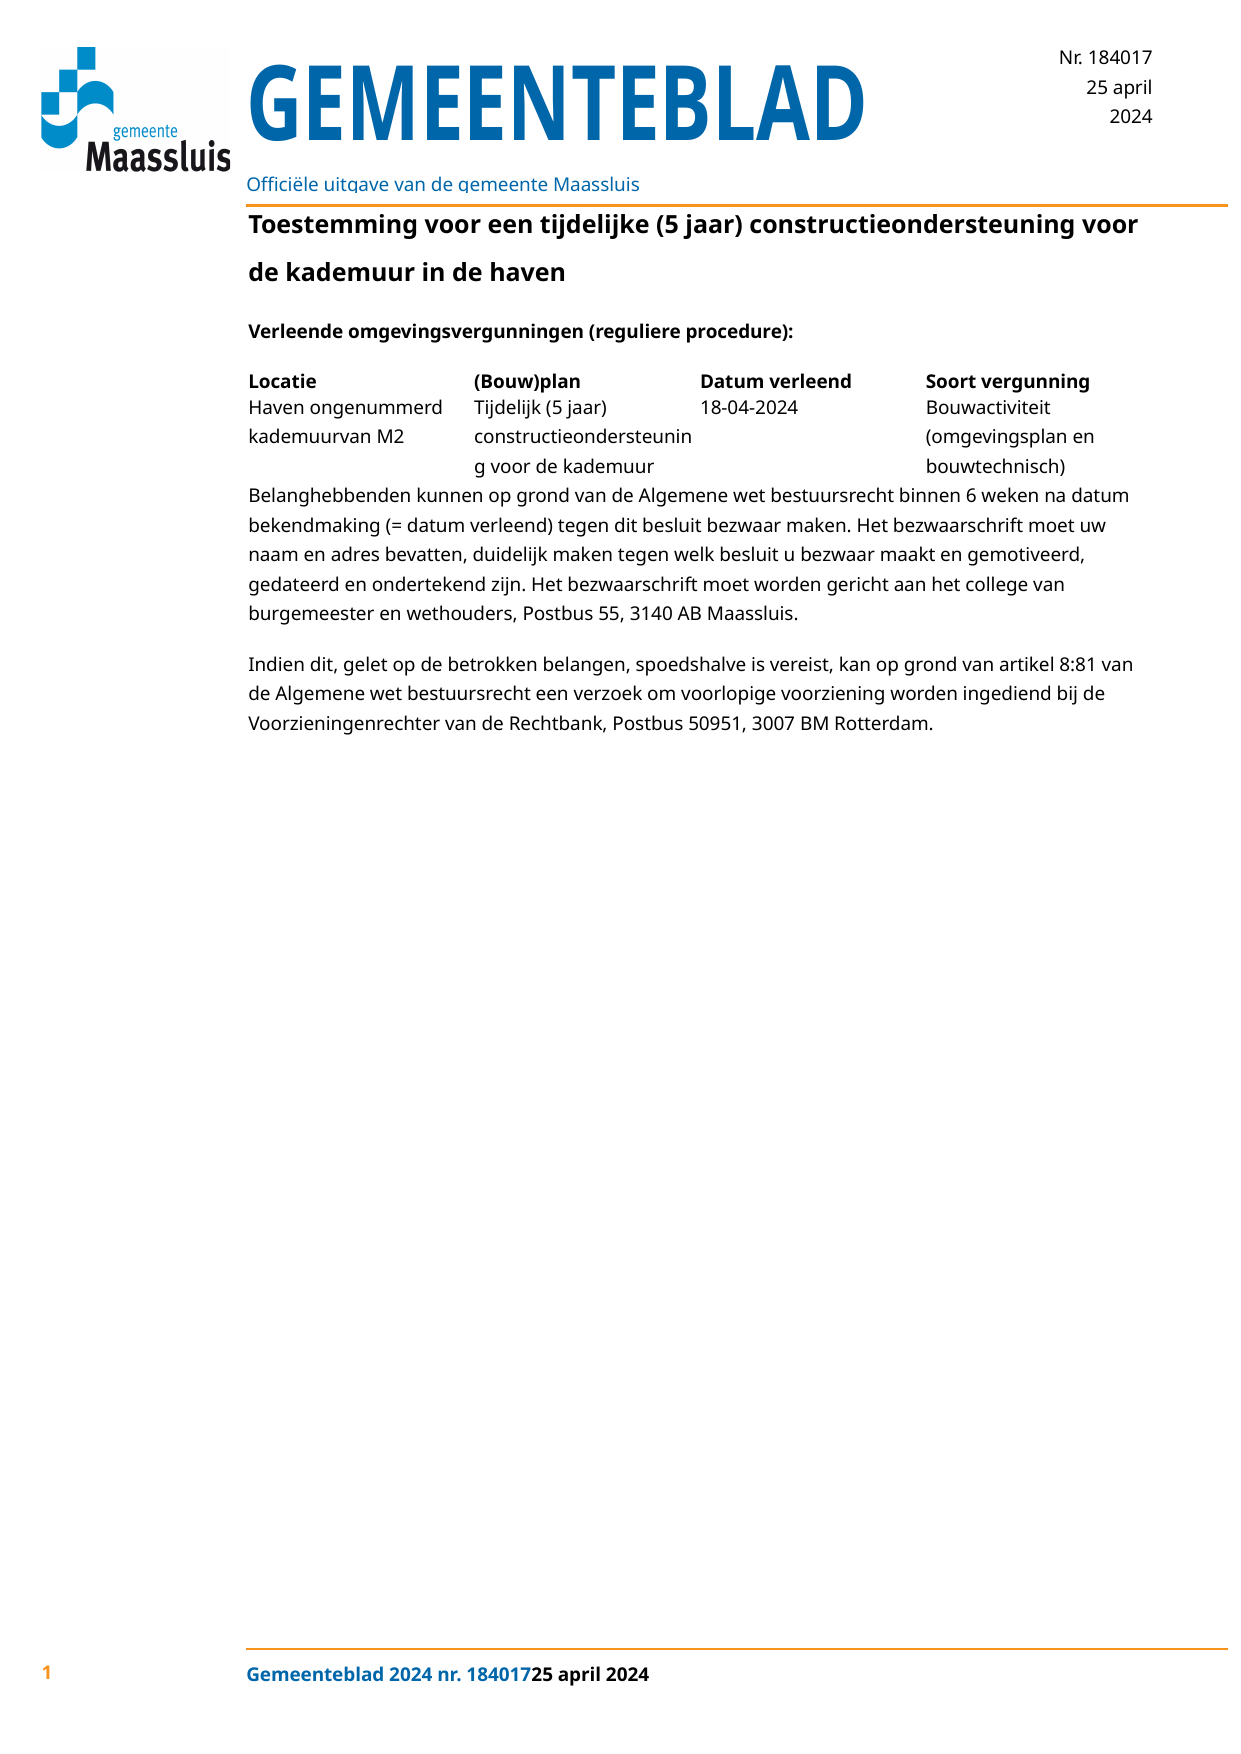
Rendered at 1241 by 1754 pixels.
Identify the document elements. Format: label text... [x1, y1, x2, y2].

picture [41, 47, 77, 92]
table_header (Bouw)plan [474, 369, 700, 394]
text Indien dit, gelet op de betrokken belangen, spoedshalve is vereist, kan op grond van artikel 8:81 van de Algemene wet bestuursrecht een verzoek om voorlopige voorziening worden ingediend bij de Voorzieningenrechter van de Rechtbank, Postbus 50951, 3007 BM Rotterdam. [248, 651, 1152, 736]
text Belanghebbenden kunnen op grond van de Algemene wet bestuursrecht binnen 6 weken na datum bekendmaking (= datum verleend) tegen dit besluit bezwaar maken. Het bezwaarschrift moet uw naam en adres bevatten, duidelijk maken tegen welk besluit u bezwaar maakt en gemotiveerd, gedateerd en ondertekend zijn. Het bezwaarschrift moet worden gericht aan het college van burgemeester en wethouders, Postbus 55, 3140 AB Maassluis. [248, 482, 1152, 626]
picture [41, 47, 231, 172]
table_header Datum verleend [700, 369, 926, 394]
text Toestemming voor een tijdelijke (5 jaar) constructieondersteuning voor de kademuur in de haven [248, 207, 1152, 288]
table_header Soort vergunning [926, 369, 1152, 394]
table_cell 18-04-2024 [700, 394, 926, 479]
table_cell Tijdelijk (5 jaar) constructieondersteuning voor de kademuur [474, 394, 700, 479]
table_cell Haven ongenummerd kademuurvan M2 [248, 394, 474, 479]
table_cell Bouwactiviteit (omgevingsplan en bouwtechnisch) [926, 394, 1152, 479]
table_header Locatie [248, 369, 474, 394]
text Verleende omgevingsvergunningen (reguliere procedure): [248, 318, 1152, 344]
